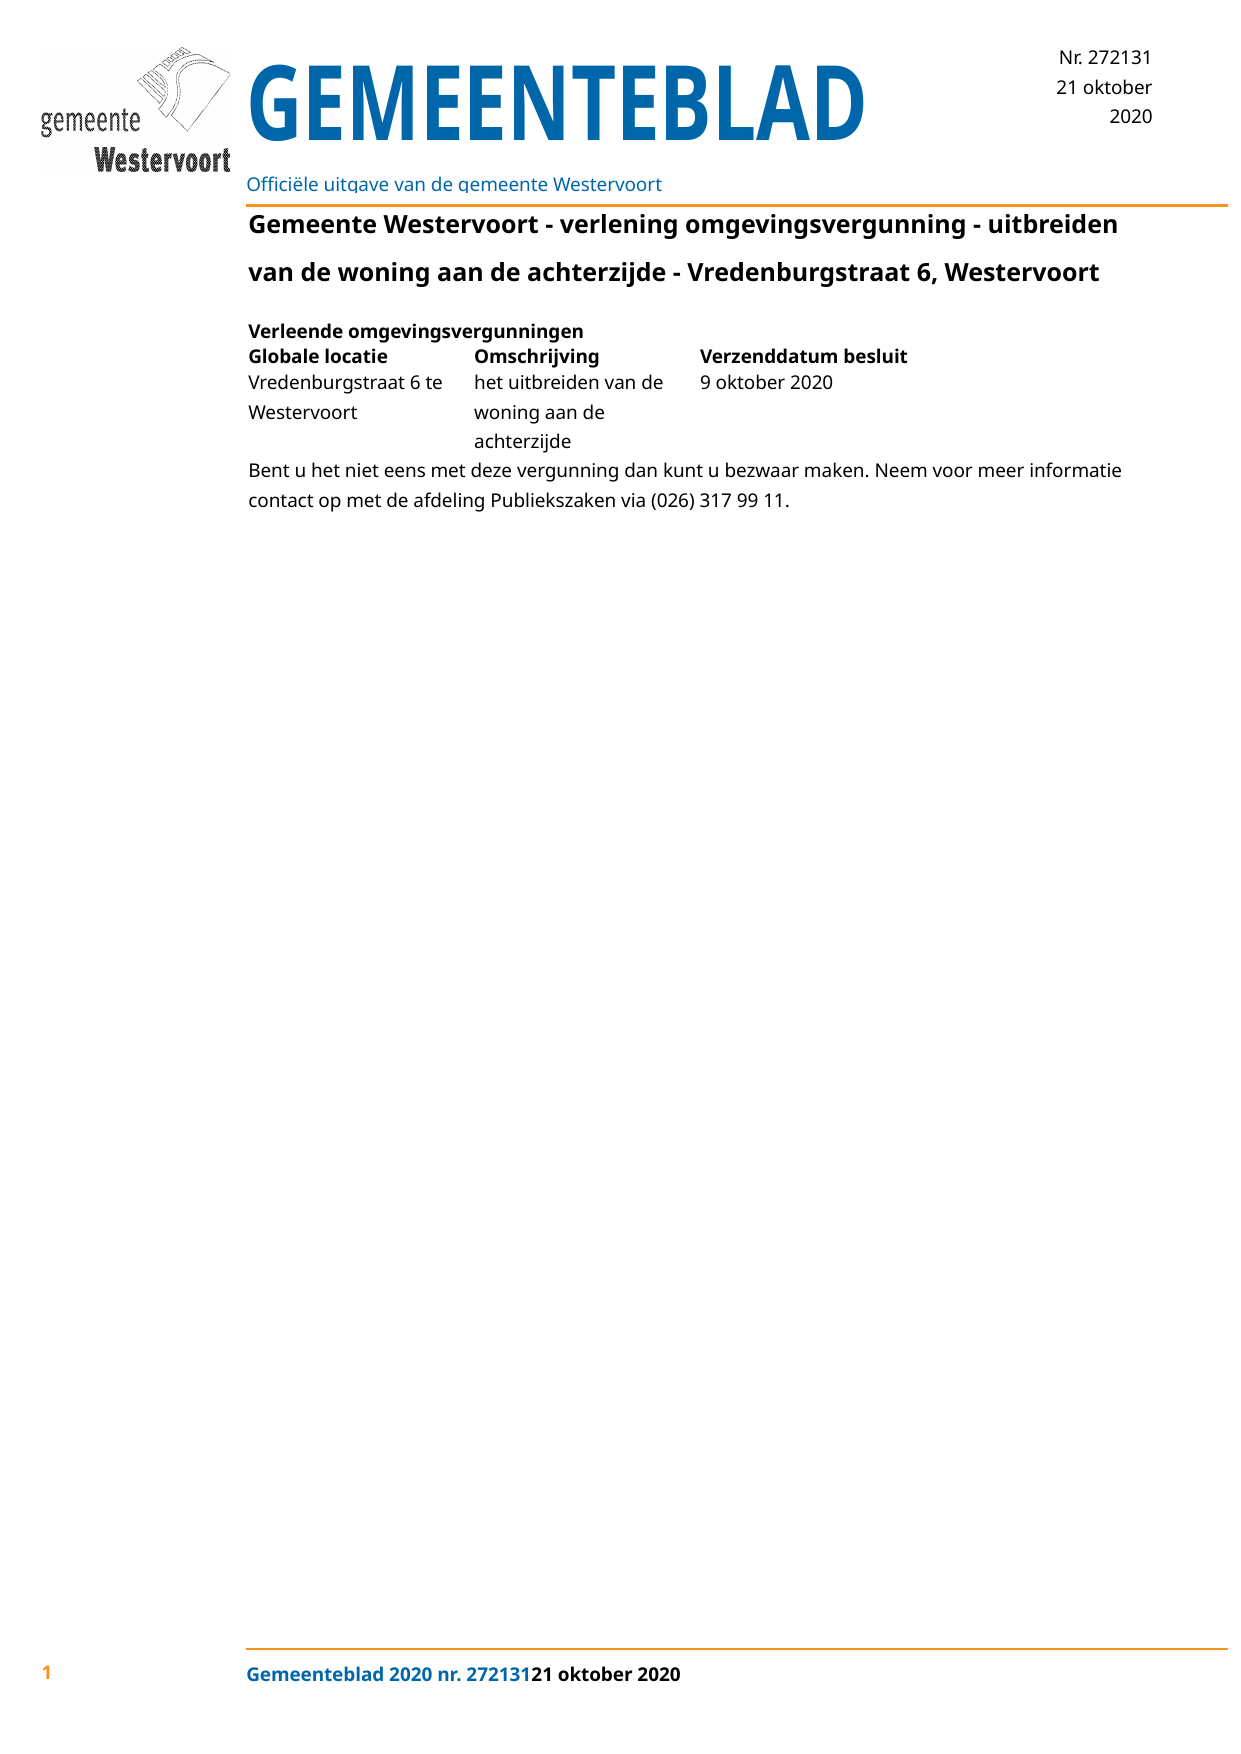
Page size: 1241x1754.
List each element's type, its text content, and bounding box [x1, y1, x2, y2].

table_cell Verzenddatum besluit [700, 344, 926, 369]
table_cell [926, 344, 1152, 369]
picture [41, 47, 231, 172]
text Bent u het niet eens met deze vergunning dan kunt u bezwaar maken. Neem voor meer informatie contact op met de afdeling Publiekszaken via (026) 317 99 11. [248, 458, 1152, 513]
text Gemeente Westervoort - verlening omgevingsvergunning - uitbreiden van de woning aan de achterzijde - Vredenburgstraat 6, Westervoort [248, 207, 1152, 288]
table_cell Globale locatie [248, 344, 474, 369]
table_header Verleende omgevingsvergunningen [248, 318, 1152, 344]
table_cell 9 oktober 2020 [700, 370, 926, 454]
table_cell Vredenburgstraat 6 te Westervoort [248, 370, 474, 454]
table_cell Omschrijving [474, 344, 700, 369]
table_cell [926, 370, 1152, 454]
table_cell het uitbreiden van de woning aan de achterzijde [474, 370, 700, 454]
